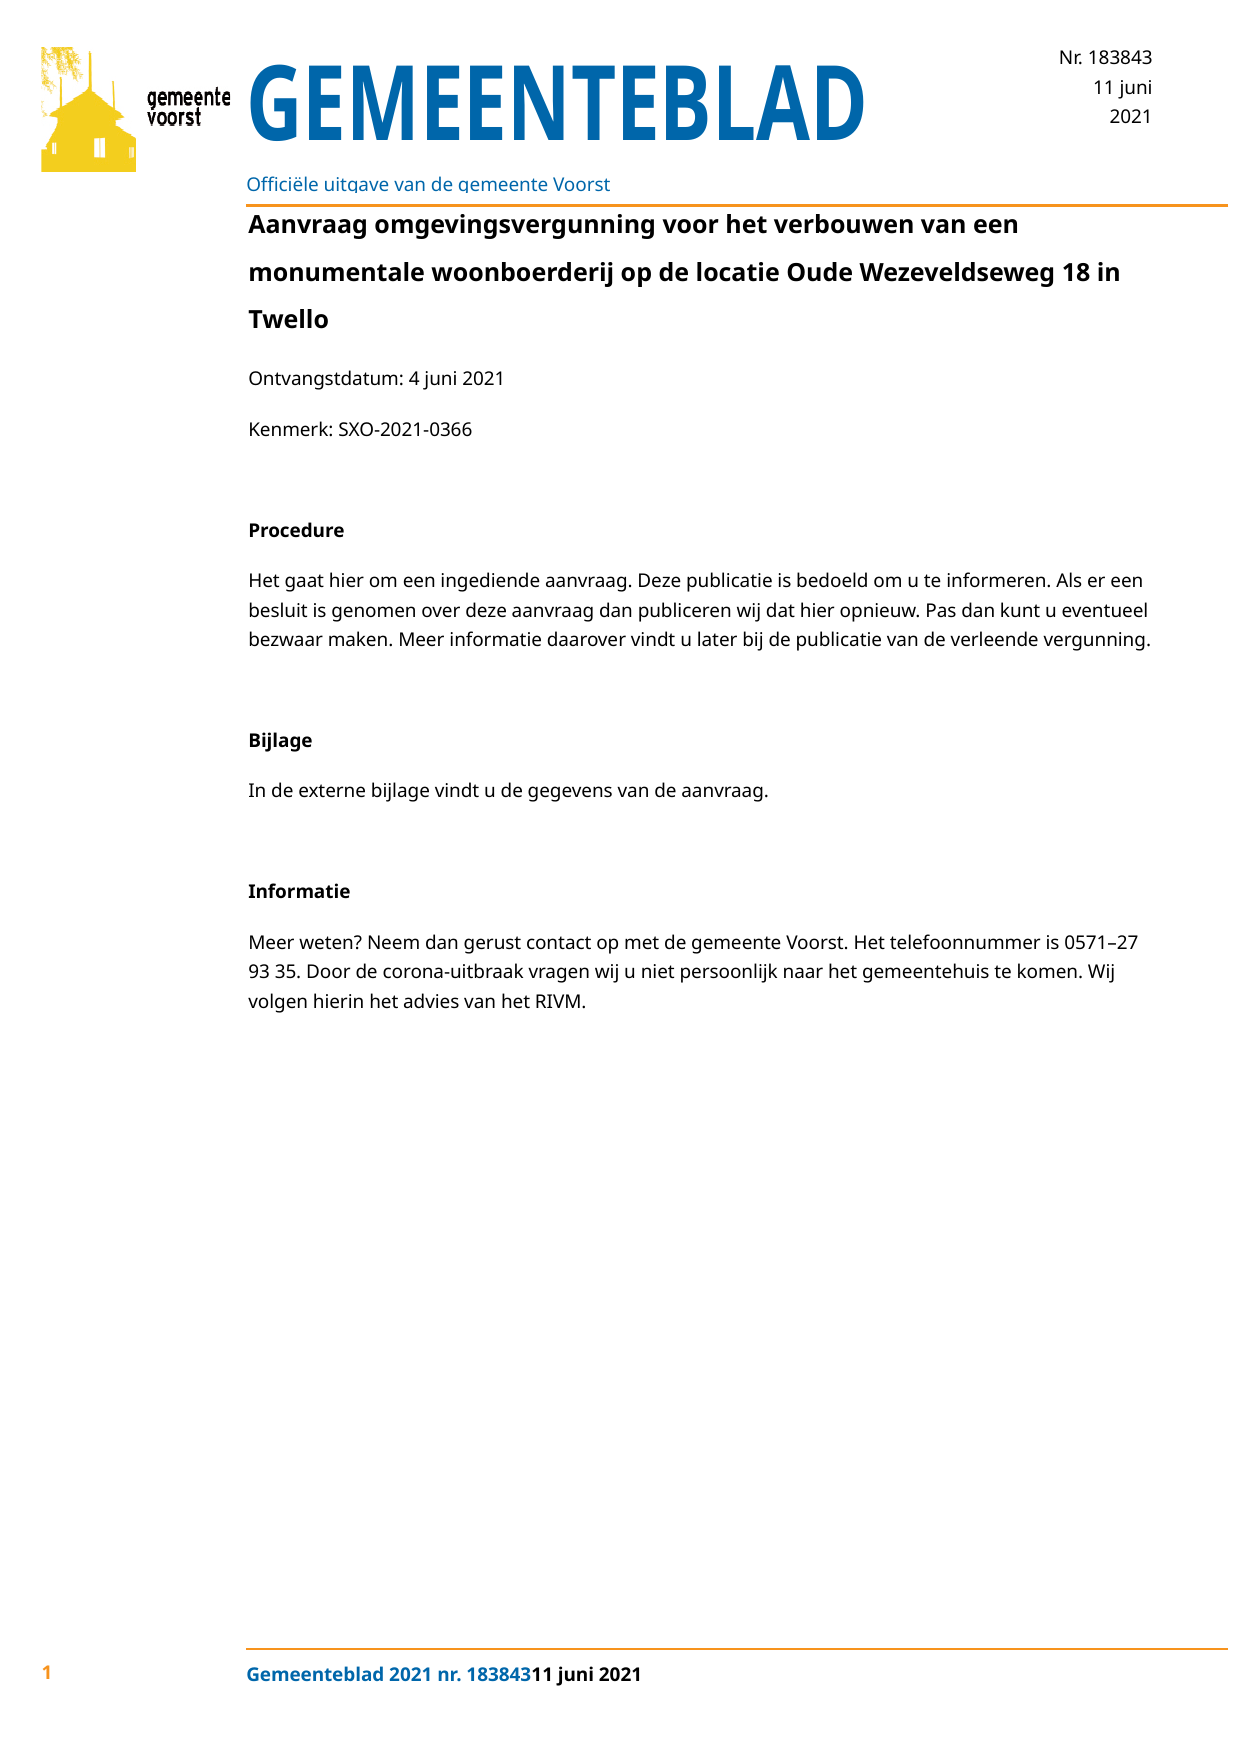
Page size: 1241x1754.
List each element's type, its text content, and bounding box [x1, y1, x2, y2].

text Meer weten? Neem dan gerust contact op met de gemeente Voorst. Het telefoonnummer is 0571–27 93 35. Door de corona-uitbraak vragen wij u niet persoonlijk naar het gemeentehuis te komen. Wij volgen hierin het advies van het RIVM. [248, 929, 1152, 1014]
text Ontvangstdatum: 4 juni 2021 [248, 366, 1152, 391]
text Het gaat hier om een ingediende aanvraag. Deze publicatie is bedoeld om u te informeren. Als er een besluit is genomen over deze aanvraag dan publiceren wij dat hier opnieuw. Pas dan kunt u eventueel bezwaar maken. Meer informatie daarover vindt u later bij de publicatie van de verleende vergunning. [248, 567, 1152, 652]
text Informatie [248, 878, 1152, 904]
text Aanvraag omgevingsvergunning voor het verbouwen van een monumentale woonboerderij op de locatie Oude Wezeveldseweg 18 in Twello [248, 207, 1152, 336]
text In de externe bijlage vindt u de gegevens van de aanvraag. [248, 778, 1152, 803]
picture [41, 47, 231, 172]
text Bijlage [248, 727, 1152, 753]
text Kenmerk: SXO-2021-0366 [248, 416, 1152, 442]
text Procedure [248, 517, 1152, 542]
